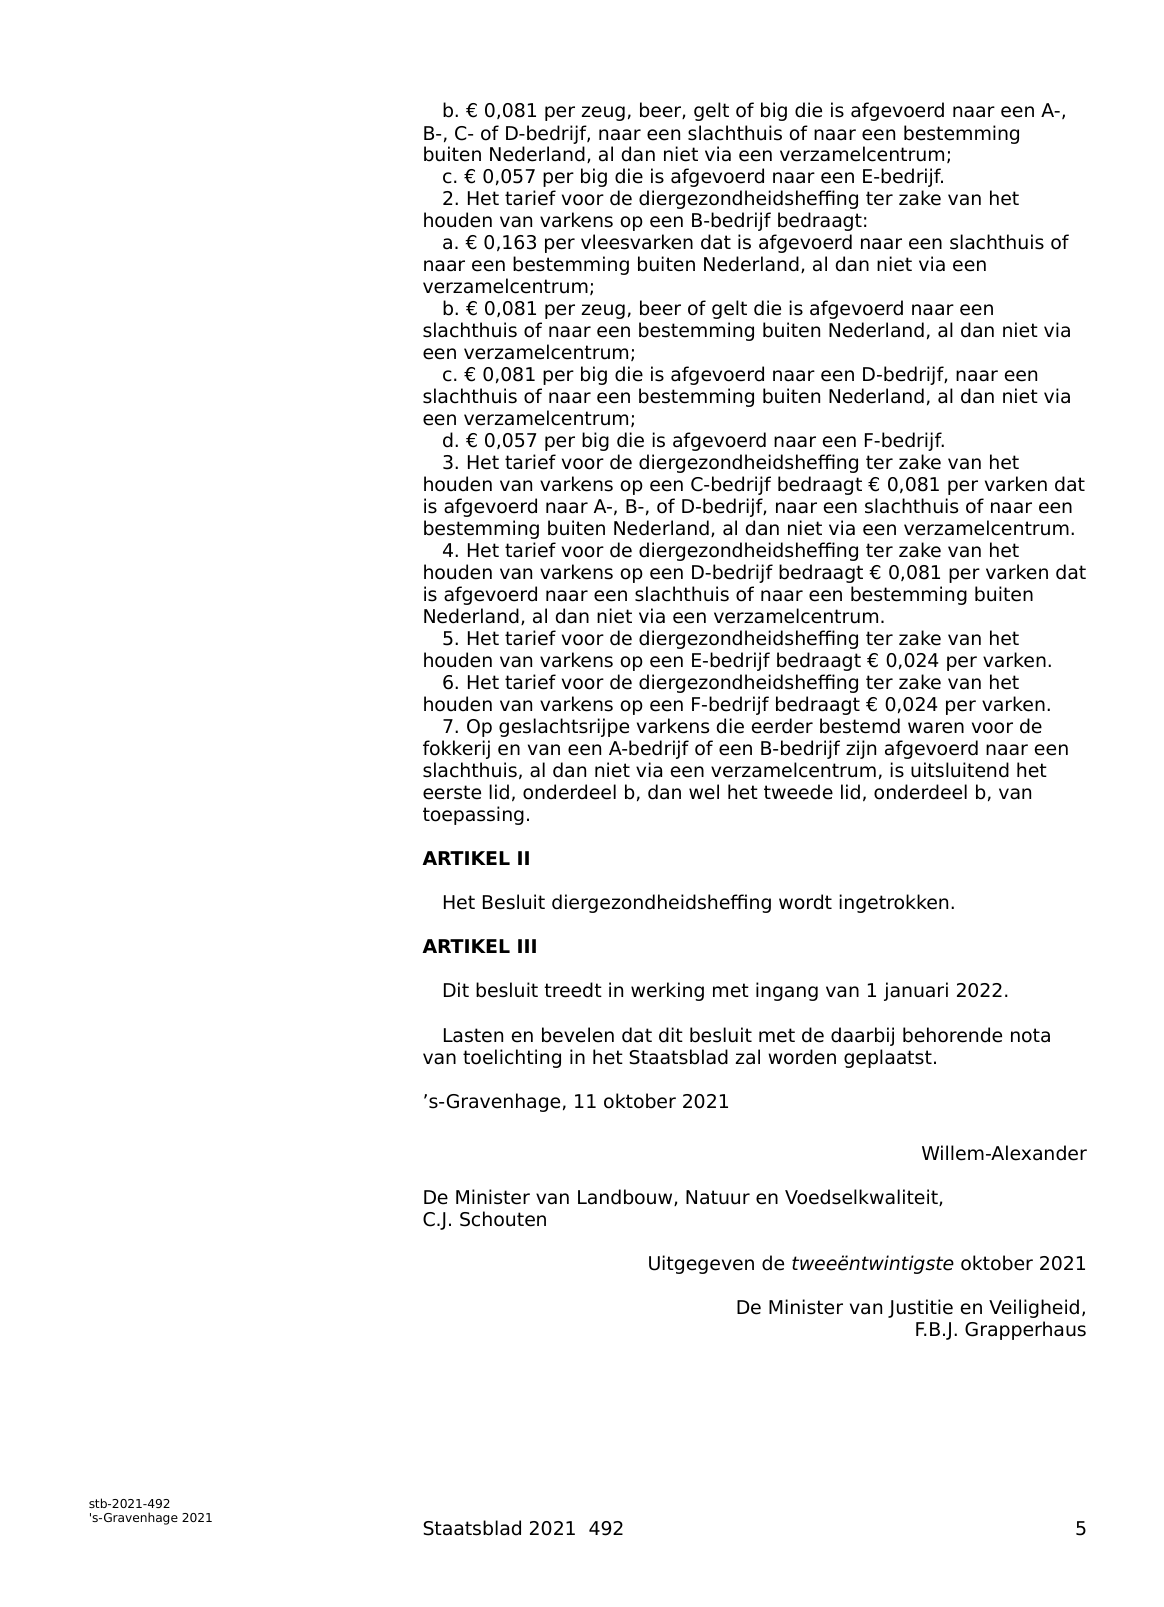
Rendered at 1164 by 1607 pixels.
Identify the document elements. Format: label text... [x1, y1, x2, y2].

text a. € 0,163 per vleesvarken dat is afgevoerd naar een slachthuis of naar een bestemming buiten Nederland, al dan niet via een verzamelcentrum; [422, 232, 1087, 298]
text De Minister van Justitie en Veiligheid, F.B.J. Grapperhaus [422, 1297, 1087, 1341]
text c. € 0,081 per big die is afgevoerd naar een D-bedrijf, naar een slachthuis of naar een bestemming buiten Nederland, al dan niet via een verzamelcentrum; [422, 364, 1087, 430]
text c. € 0,057 per big die is afgevoerd naar een E-bedrijf. [422, 166, 1087, 188]
text 's-Gravenhage 2021 [88, 1511, 323, 1525]
text 4. Het tarief voor de diergezondheidsheffing ter zake van het houden van varkens op een D-bedrijf bedraagt € 0,081 per varken dat is afgevoerd naar een slachthuis of naar een bestemming buiten Nederland, al dan niet via een verzamelcentrum. [422, 540, 1087, 628]
text b. € 0,081 per zeug, beer of gelt die is afgevoerd naar een slachthuis of naar een bestemming buiten Nederland, al dan niet via een verzamelcentrum; [422, 298, 1087, 364]
text Uitgegeven de tweeëntwintigste oktober 2021 [422, 1253, 1087, 1275]
text Willem-Alexander [422, 1143, 1087, 1165]
text 2. Het tarief voor de diergezondheidsheffing ter zake van het houden van varkens op een B-bedrijf bedraagt: [422, 188, 1087, 232]
text b. € 0,081 per zeug, beer, gelt of big die is afgevoerd naar een A-, B-, C- of D-bedrijf, naar een slachthuis of naar een bestemming buiten Nederland, al dan niet via een verzamelcentrum; [422, 100, 1087, 166]
text 5. Het tarief voor de diergezondheidsheffing ter zake van het houden van varkens op een E-bedrijf bedraagt € 0,024 per varken. [422, 628, 1087, 672]
text 6. Het tarief voor de diergezondheidsheffing ter zake van het houden van varkens op een F-bedrijf bedraagt € 0,024 per varken. [422, 672, 1087, 716]
subtitle ARTIKEL II [422, 848, 1087, 870]
text De Minister van Landbouw, Natuur en Voedselkwaliteit, C.J. Schouten [422, 1187, 1087, 1231]
text 3. Het tarief voor de diergezondheidsheffing ter zake van het houden van varkens op een C-bedrijf bedraagt € 0,081 per varken dat is afgevoerd naar A-, B-, of D-bedrijf, naar een slachthuis of naar een bestemming buiten Nederland, al dan niet via een verzamelcentrum. [422, 452, 1087, 540]
text ’s-Gravenhage, 11 oktober 2021 [422, 1091, 1087, 1113]
text Het Besluit diergezondheidsheffing wordt ingetrokken. [422, 892, 1087, 914]
text stb-2021-492 [88, 1497, 323, 1511]
text Lasten en bevelen dat dit besluit met de daarbij behorende nota van toelichting in het Staatsblad zal worden geplaatst. [422, 1024, 1087, 1068]
subtitle ARTIKEL III [422, 936, 1087, 958]
text Dit besluit treedt in werking met ingang van 1 januari 2022. [422, 980, 1087, 1002]
text d. € 0,057 per big die is afgevoerd naar een F-bedrijf. [422, 430, 1087, 452]
text 7. Op geslachtsrijpe varkens die eerder bestemd waren voor de fokkerij en van een A-bedrijf of een B-bedrijf zijn afgevoerd naar een slachthuis, al dan niet via een verzamelcentrum, is uitsluitend het eerste lid, onderdeel b, dan wel het tweede lid, onderdeel b, van toepassing. [422, 716, 1087, 826]
